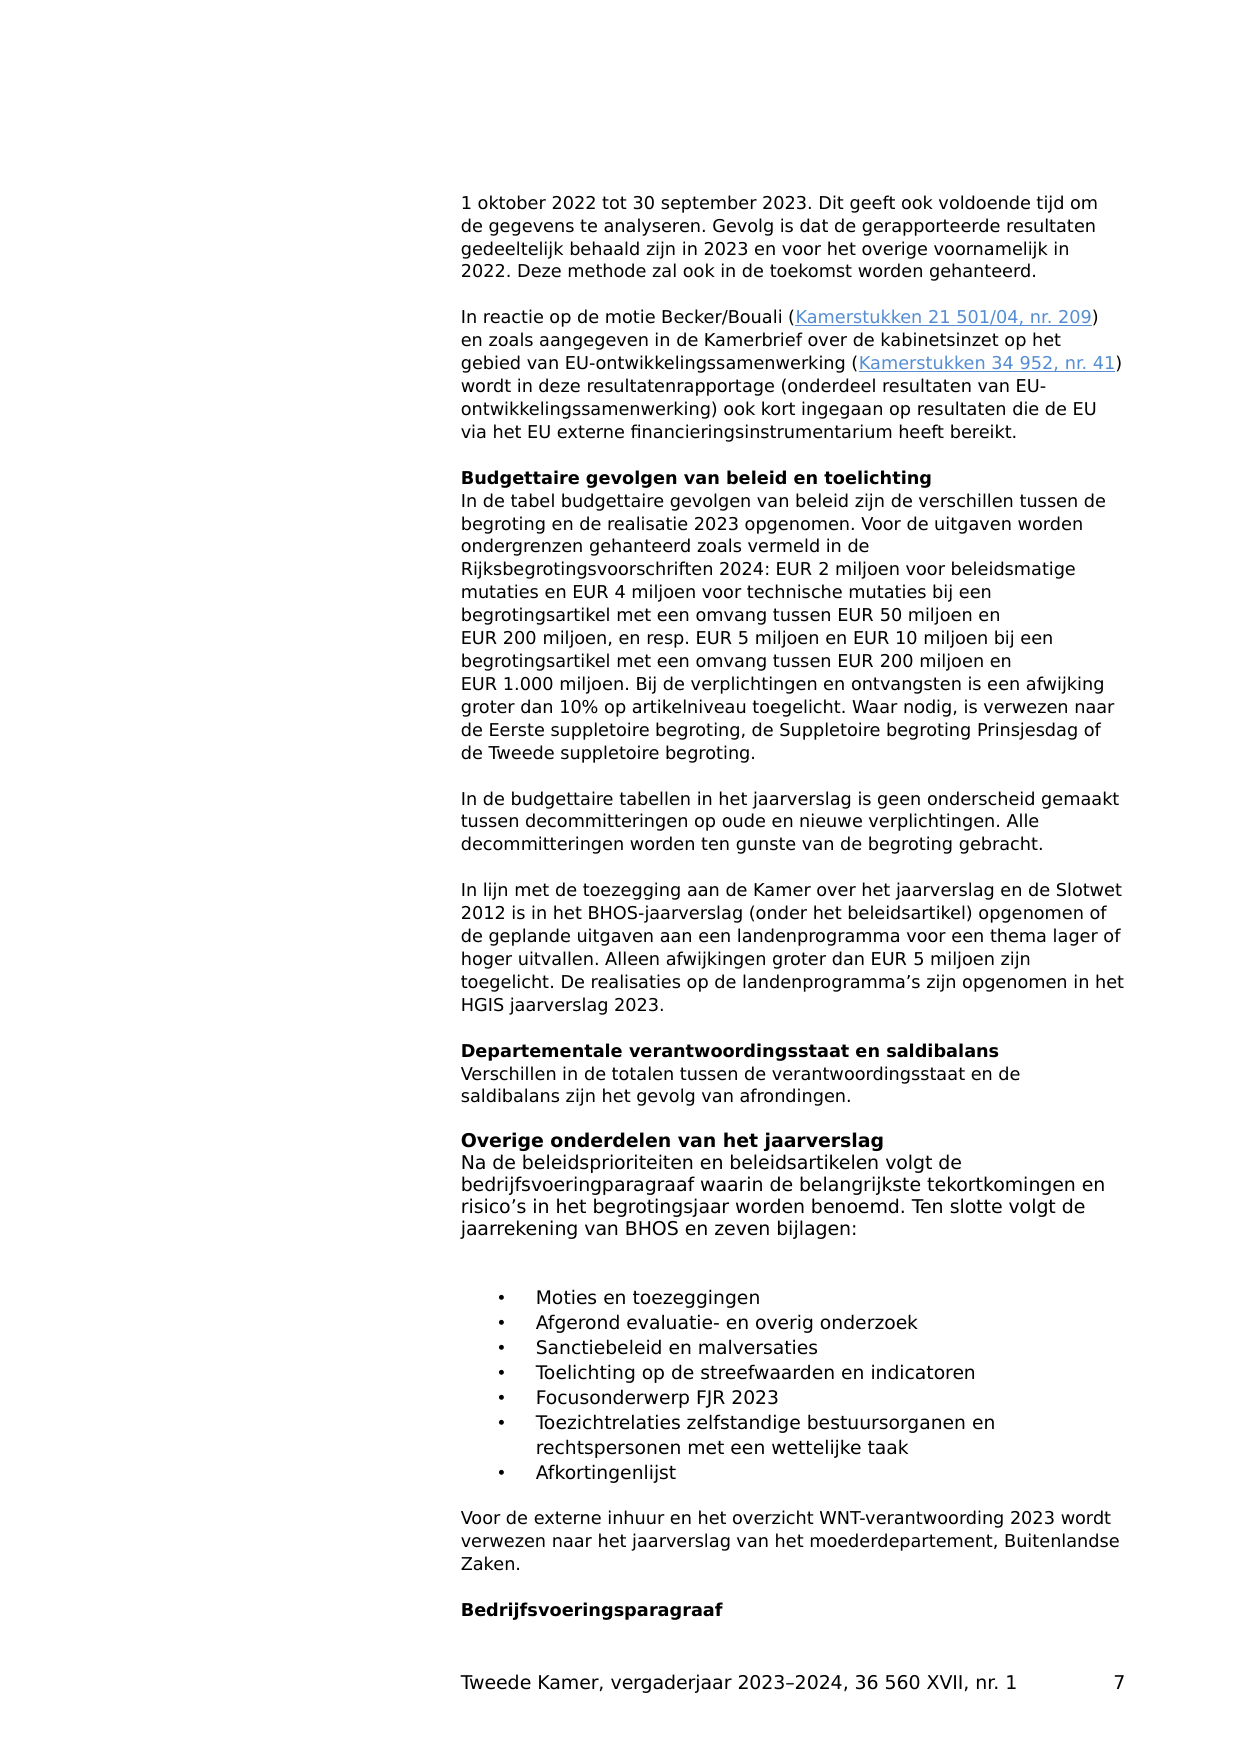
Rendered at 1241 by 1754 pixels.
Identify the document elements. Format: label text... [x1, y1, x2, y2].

list Moties en toezeggingen [498, 1284, 1125, 1309]
list Focusonderwerp FJR 2023 [498, 1384, 1125, 1409]
text Voor de externe inhuur en het overzicht WNT-verantwoording 2023 wordt verwezen naar het jaarverslag van het moederdepartement, Buitenlandse Zaken. [461, 1506, 1125, 1575]
text Bedrijfsvoeringsparagraaf [461, 1598, 1125, 1621]
text Budgettaire gevolgen van beleid en toelichting In de tabel budgettaire gevolgen van beleid zijn de verschillen tussen de begroting en de realisatie 2023 opgenomen. Voor de uitgaven worden ondergrenzen gehanteerd zoals vermeld in de Rijksbegrotingsvoorschriften 2024: EUR 2 miljoen voor beleidsmatige mutaties en EUR 4 miljoen voor technische mutaties bij een begrotingsartikel met een omvang tussen EUR 50 miljoen en EUR 200 miljoen, en resp. EUR 5 miljoen en EUR 10 miljoen bij een begrotingsartikel met een omvang tussen EUR 200 miljoen en EUR 1.000 miljoen. Bij de verplichtingen en ontvangsten is een afwijking groter dan 10% op artikelniveau toegelicht. Waar nodig, is verwezen naar de Eerste suppletoire begroting, de Suppletoire begroting Prinsjesdag of de Tweede suppletoire begroting. [461, 466, 1125, 764]
text Departementale verantwoordingsstaat en saldibalans Verschillen in de totalen tussen de verantwoordingsstaat en de saldibalans zijn het gevolg van afrondingen. [461, 1039, 1125, 1107]
list Afgerond evaluatie- en overig onderzoek [498, 1309, 1125, 1334]
text 1 oktober 2022 tot 30 september 2023. Dit geeft ook voldoende tijd om de gegevens te analyseren. Gevolg is dat de gerapporteerde resultaten gedeeltelijk behaald zijn in 2023 en voor het overige voornamelijk in 2022. Deze methode zal ook in de toekomst worden gehanteerd. [461, 191, 1125, 282]
text In lijn met de toezegging aan de Kamer over het jaarverslag en de Slotwet 2012 is in het BHOS-jaarverslag (onder het beleidsartikel) opgenomen of de geplande uitgaven aan een landenprogramma voor een thema lager of hoger uitvallen. Alleen afwijkingen groter dan EUR 5 miljoen zijn toegelicht. De realisaties op de landenprogramma’s zijn opgenomen in het HGIS jaarverslag 2023. [461, 878, 1125, 1016]
list Sanctiebeleid en malversaties [498, 1334, 1125, 1359]
list Afkortingenlijst [498, 1459, 1125, 1484]
list Toelichting op de streefwaarden en indicatoren [498, 1359, 1125, 1384]
text In de budgettaire tabellen in het jaarverslag is geen onderscheid gemaakt tussen decommitteringen op oude en nieuwe verplichtingen. Alle decommitteringen worden ten gunste van de begroting gebracht. [461, 787, 1125, 855]
text In reactie op de motie Becker/Bouali (Kamerstukken 21 501/04, nr. 209) en zoals aangegeven in de Kamerbrief over de kabinetsinzet op het gebied van EU-ontwikkelingssamenwerking (Kamerstukken 34 952, nr. 41) wordt in deze resultatenrapportage (onderdeel resultaten van EU-ontwikkelingssamenwerking) ook kort ingegaan op resultaten die de EU via het EU externe financieringsinstrumentarium heeft bereikt. [461, 305, 1125, 443]
text Overige onderdelen van het jaarverslag Na de beleidsprioriteiten en beleidsartikelen volgt de bedrijfsvoeringparagraaf waarin de belangrijkste tekortkomingen en risico’s in het begrotingsjaar worden benoemd. Ten slotte volgt de jaarrekening van BHOS en zeven bijlagen: [461, 1130, 1125, 1284]
list Toezichtrelaties zelfstandige bestuursorganen en rechtspersonen met een wettelijke taak [498, 1409, 1125, 1459]
